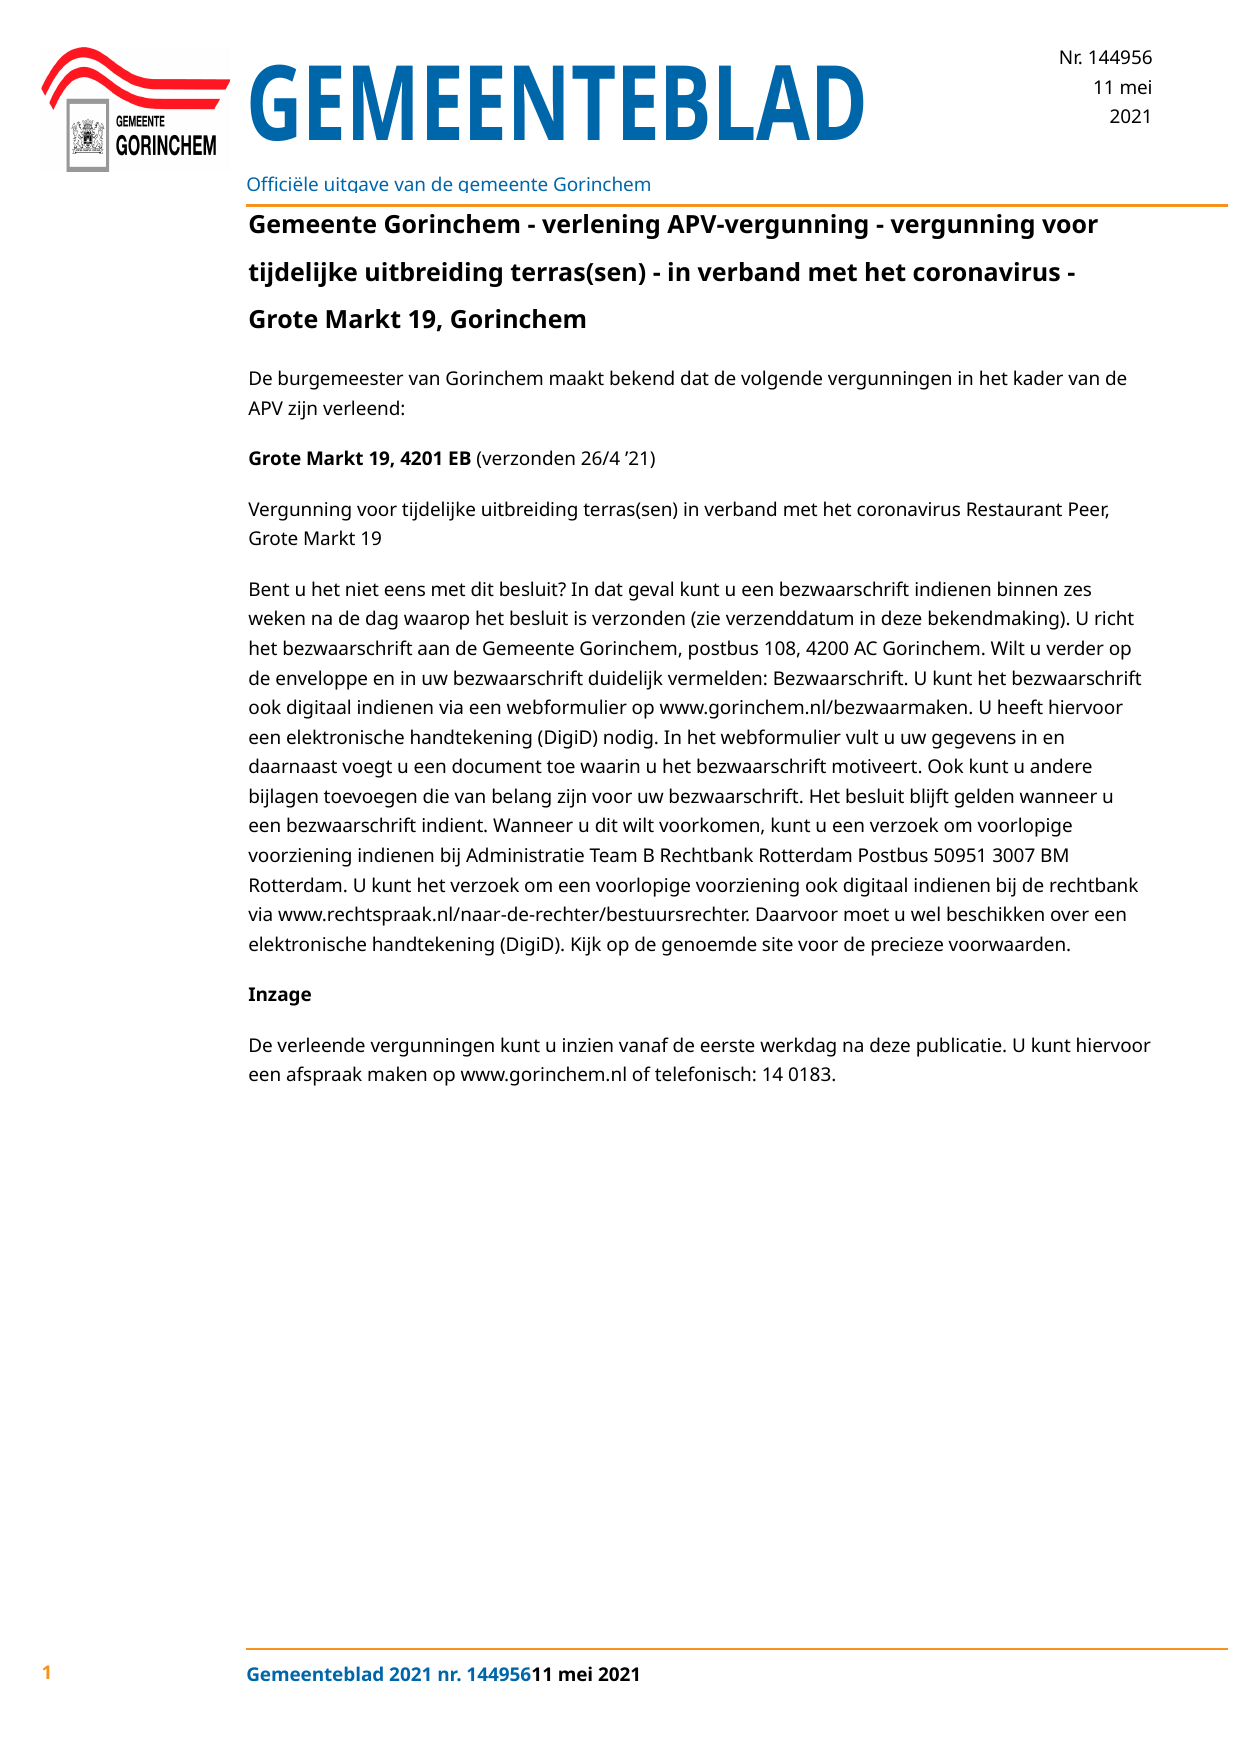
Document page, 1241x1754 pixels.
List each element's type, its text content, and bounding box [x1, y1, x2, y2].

text Inzage [248, 981, 1152, 1007]
picture [41, 47, 231, 172]
text De burgemeester van Gorinchem maakt bekend dat de volgende vergunningen in het kader van de APV zijn verleend: [248, 366, 1152, 421]
text De verleende vergunningen kunt u inzien vanaf de eerste werkdag na deze publicatie. U kunt hiervoor een afspraak maken op www.gorinchem.nl of telefonisch: 14 0183. [248, 1032, 1152, 1087]
text Gemeente Gorinchem - verlening APV-vergunning - vergunning voor tijdelijke uitbreiding terras(sen) - in verband met het coronavirus - Grote Markt 19, Gorinchem [248, 207, 1152, 336]
text Vergunning voor tijdelijke uitbreiding terras(sen) in verband met het coronavirus Restaurant Peer, Grote Markt 19 [248, 496, 1152, 551]
text Bent u het niet eens met dit besluit? In dat geval kunt u een bezwaarschrift indienen binnen zes weken na de dag waarop het besluit is verzonden (zie verzenddatum in deze bekendmaking). U richt het bezwaarschrift aan de Gemeente Gorinchem, postbus 108, 4200 AC Gorinchem. Wilt u verder op de enveloppe en in uw bezwaarschrift duidelijk vermelden: Bezwaarschrift. U kunt het bezwaarschrift ook digitaal indienen via een webformulier op www.gorinchem.nl/bezwaarmaken. U heeft hiervoor een elektronische handtekening (DigiD) nodig. In het webformulier vult u uw gegevens in en daarnaast voegt u een document toe waarin u het bezwaarschrift motiveert. Ook kunt u andere bijlagen toevoegen die van belang zijn voor uw bezwaarschrift. Het besluit blijft gelden wanneer u een bezwaarschrift indient. Wanneer u dit wilt voorkomen, kunt u een verzoek om voorlopige voorziening indienen bij Administratie Team B Rechtbank Rotterdam Postbus 50951 3007 BM Rotterdam. U kunt het verzoek om een voorlopige voorziening ook digitaal indienen bij de rechtbank via www.rechtspraak.nl/naar-de-rechter/bestuursrechter. Daarvoor moet u wel beschikken over een elektronische handtekening (DigiD). Kijk op de genoemde site voor de precieze voorwaarden. [248, 576, 1152, 957]
text Grote Markt 19, 4201 EB (verzonden 26/4 ’21) [248, 446, 1152, 471]
